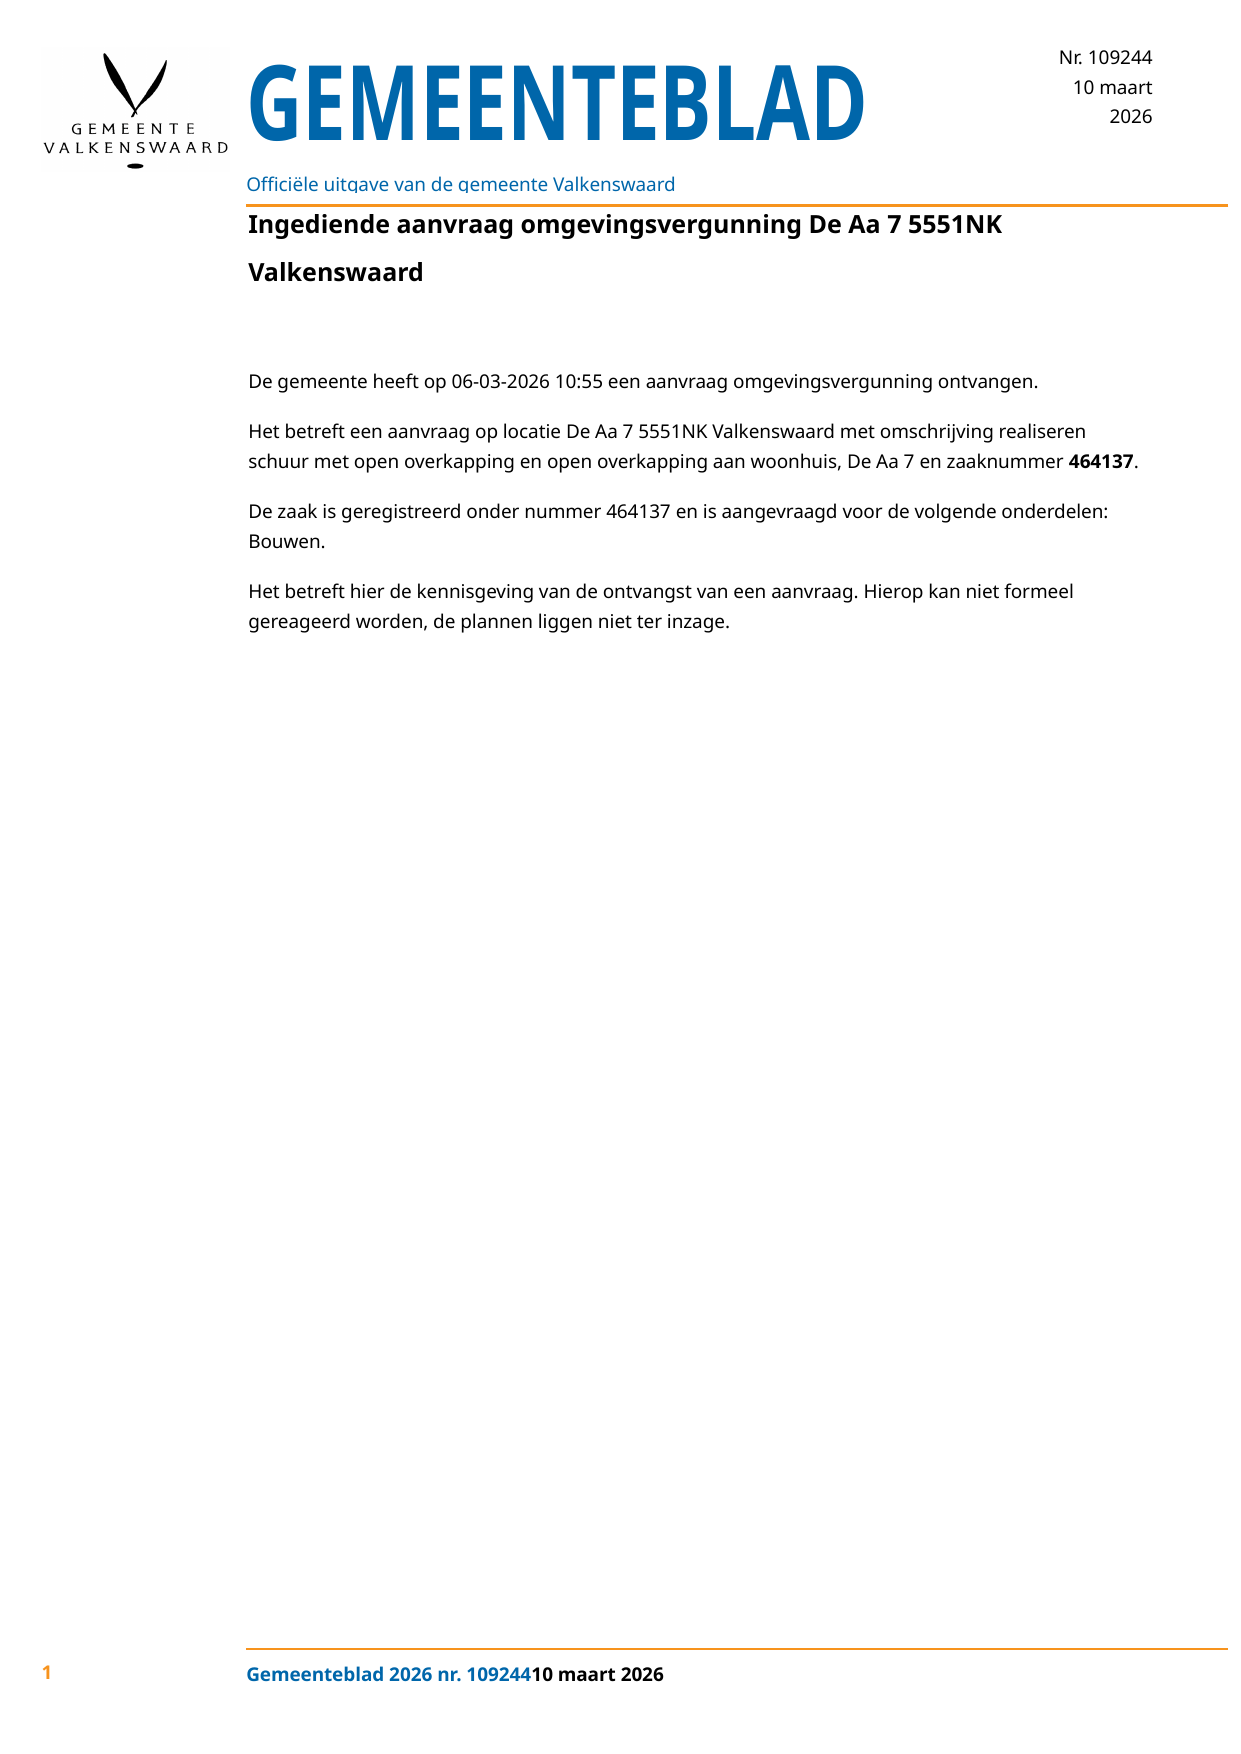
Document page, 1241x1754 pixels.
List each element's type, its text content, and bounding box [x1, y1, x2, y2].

text De zaak is geregistreerd onder nummer 464137 en is aangevraagd voor de volgende onderdelen: Bouwen. [248, 499, 1152, 554]
text Het betreft een aanvraag op locatie De Aa 7 5551NK Valkenswaard met omschrijving realiseren schuur met open overkapping en open overkapping aan woonhuis, De Aa 7 en zaaknummer 464137. [248, 419, 1152, 474]
text De gemeente heeft op 06-03-2026 10:55 een aanvraag omgevingsvergunning ontvangen. [248, 368, 1152, 394]
picture [41, 47, 231, 172]
text Ingediende aanvraag omgevingsvergunning De Aa 7 5551NK Valkenswaard [248, 207, 1152, 288]
text Het betreft hier de kennisgeving van de ontvangst van een aanvraag. Hierop kan niet formeel gereageerd worden, de plannen liggen niet ter inzage. [248, 579, 1152, 634]
